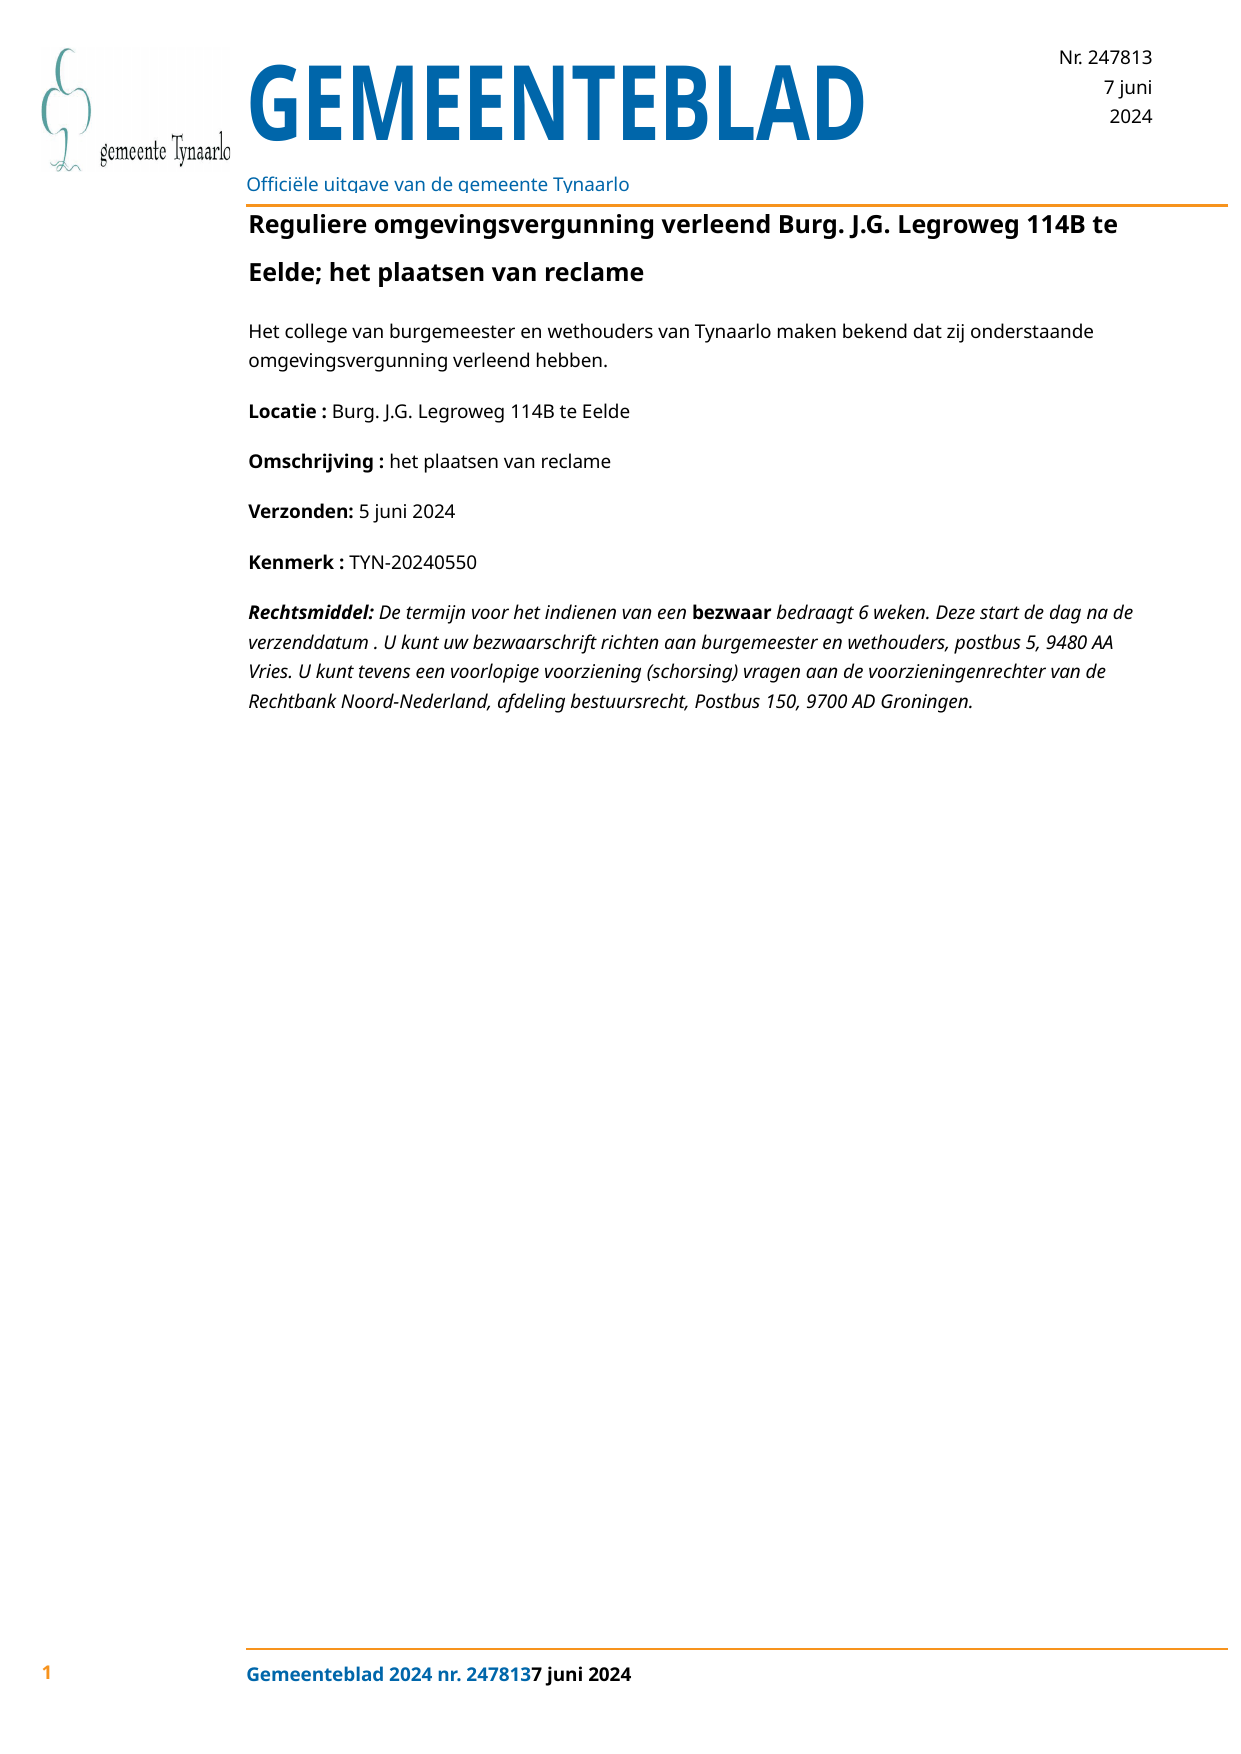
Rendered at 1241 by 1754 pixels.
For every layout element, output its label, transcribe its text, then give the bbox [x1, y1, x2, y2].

text Verzonden: 5 juni 2024 [248, 499, 1152, 524]
text Rechtsmiddel: De termijn voor het indienen van een bezwaar bedraagt 6 weken. Deze start de dag na de verzenddatum . U kunt uw bezwaarschrift richten aan burgemeester en wethouders, postbus 5, 9480 AA Vries. U kunt tevens een voorlopige voorziening (schorsing) vragen aan de voorzieningenrechter van de Rechtbank Noord-Nederland, afdeling bestuursrecht, Postbus 150, 9700 AD Groningen. [248, 599, 1152, 714]
picture [41, 47, 231, 172]
text Reguliere omgevingsvergunning verleend Burg. J.G. Legroweg 114B te Eelde; het plaatsen van reclame [248, 207, 1152, 288]
text Locatie : Burg. J.G. Legroweg 114B te Eelde [248, 398, 1152, 424]
text Omschrijving : het plaatsen van reclame [248, 448, 1152, 474]
text Het college van burgemeester en wethouders van Tynaarlo maken bekend dat zij onderstaande omgevingsvergunning verleend hebben. [248, 318, 1152, 373]
text Kenmerk : TYN-20240550 [248, 549, 1152, 575]
